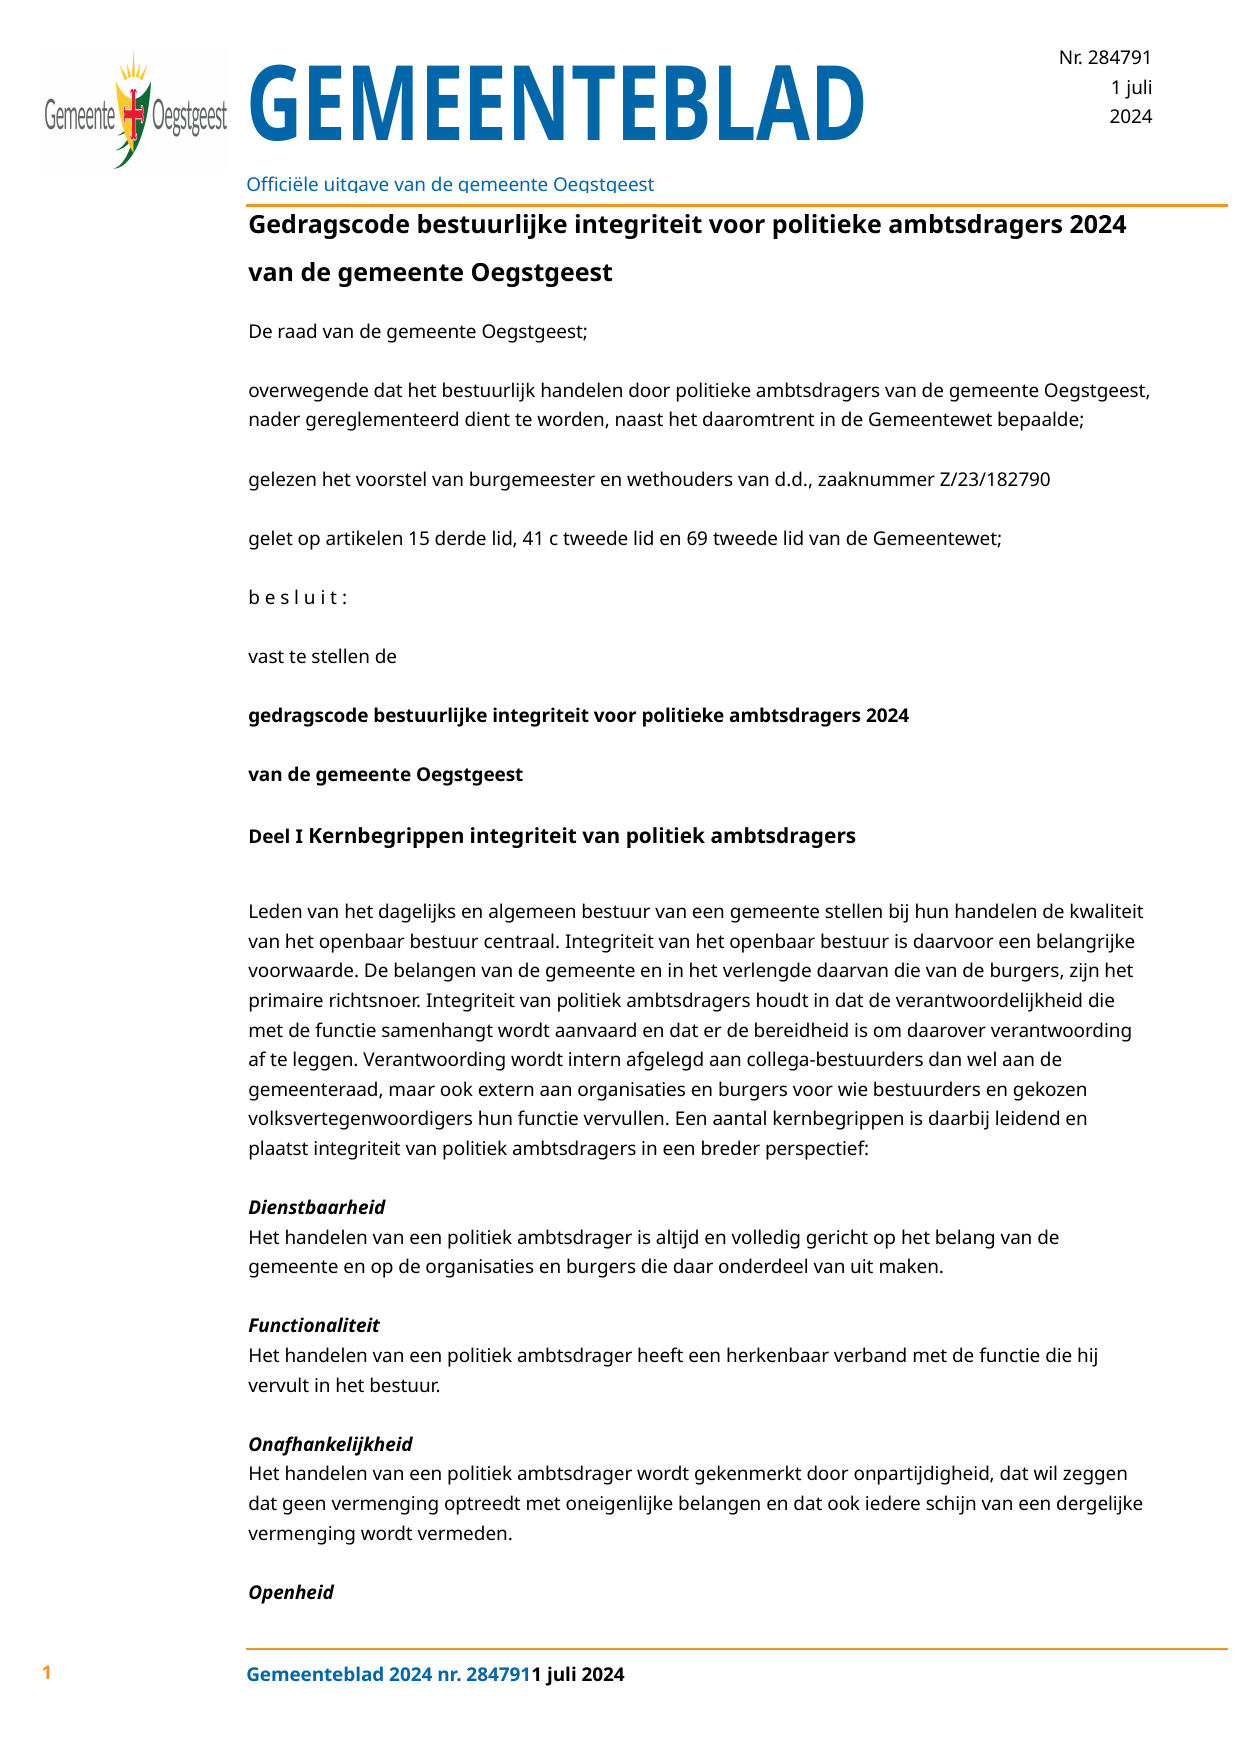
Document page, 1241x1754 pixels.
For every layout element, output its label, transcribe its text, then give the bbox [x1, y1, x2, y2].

text Deel I Kernbegrippen integriteit van politiek ambtsdragers [248, 821, 1152, 849]
text Onafhankelijkheid [248, 1431, 1152, 1457]
text vast te stellen de [248, 643, 1152, 669]
text Het handelen van een politiek ambtsdrager is altijd en volledig gericht op het belang van de gemeente en op de organisaties en burgers die daar onderdeel van uit maken. [248, 1224, 1152, 1279]
text Openheid [248, 1579, 1152, 1605]
text De raad van de gemeente Oegstgeest; [248, 318, 1152, 344]
text van de gemeente Oegstgeest [248, 762, 1152, 787]
text Het handelen van een politiek ambtsdrager heeft een herkenbaar verband met de functie die hij vervult in het bestuur. [248, 1342, 1152, 1398]
text Het handelen van een politiek ambtsdrager wordt gekenmerkt door onpartijdigheid, dat wil zeggen dat geen vermenging optreedt met oneigenlijke belangen en dat ook iedere schijn van een dergelijke vermenging wordt vermeden. [248, 1461, 1152, 1546]
text Functionaliteit [248, 1313, 1152, 1338]
picture [41, 47, 231, 172]
text Leden van het dagelijks en algemeen bestuur van een gemeente stellen bij hun handelen de kwaliteit van het openbaar bestuur centraal. Integriteit van het openbaar bestuur is daarvoor een belangrijke voorwaarde. De belangen van de gemeente en in het verlengde daarvan die van de burgers, zijn het primaire richtsnoer. Integriteit van politiek ambtsdragers houdt in dat de verantwoordelijkheid die met de functie samenhangt wordt aanvaard en dat er de bereidheid is om daarover verantwoording af te leggen. Verantwoording wordt intern afgelegd aan collega-bestuurders dan wel aan de gemeenteraad, maar ook extern aan organisaties en burgers voor wie bestuurders en gekozen volksvertegenwoordigers hun functie vervullen. Een aantal kernbegrippen is daarbij leidend en plaatst integriteit van politiek ambtsdragers in een breder perspectief: [248, 898, 1152, 1161]
text gelezen het voorstel van burgemeester en wethouders van d.d., zaaknummer Z/23/182790 [248, 466, 1152, 492]
text Gedragscode bestuurlijke integriteit voor politieke ambtsdragers 2024 van de gemeente Oegstgeest [248, 207, 1152, 288]
text gelet op artikelen 15 derde lid, 41 c tweede lid en 69 tweede lid van de Gemeentewet; [248, 525, 1152, 551]
text b e s l u i t : [248, 584, 1152, 610]
text Dienstbaarheid [248, 1194, 1152, 1220]
text gedragscode bestuurlijke integriteit voor politieke ambtsdragers 2024 [248, 702, 1152, 728]
text overwegende dat het bestuurlijk handelen door politieke ambtsdragers van de gemeente Oegstgeest, nader gereglementeerd dient te worden, naast het daaromtrent in de Gemeentewet bepaalde; [248, 377, 1152, 432]
